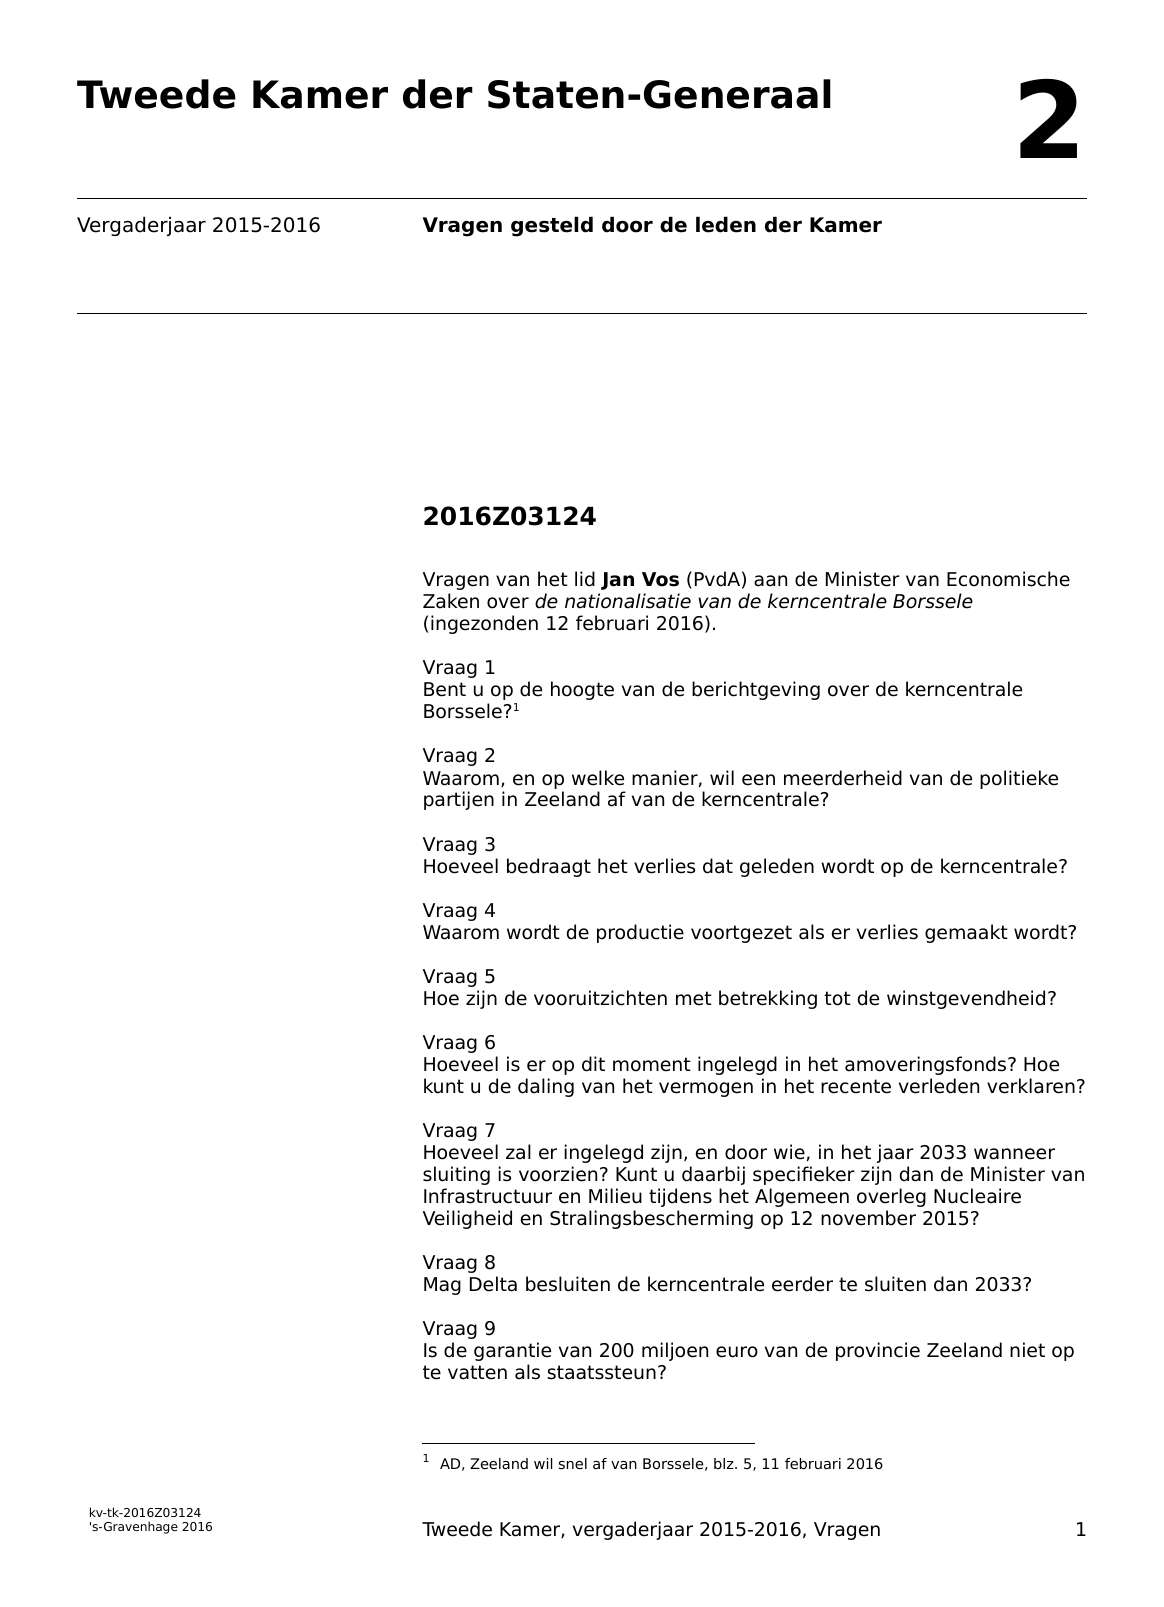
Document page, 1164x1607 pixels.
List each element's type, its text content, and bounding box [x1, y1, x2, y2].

text Bent u op de hoogte van de berichtgeving over de kerncentrale Borssele? [422, 679, 1087, 723]
table_cell Vergaderjaar 2015-2016 [77, 199, 422, 313]
table_cell Vragen gesteld door de leden der Kamer [422, 199, 1087, 313]
text Waarom, en op welke manier, wil een meerderheid van de politieke partijen in Zeeland af van de kerncentrale? [422, 767, 1087, 811]
text AD, Zeeland wil snel af van Borssele, blz. 5, 11 februari 2016 [422, 1452, 1087, 1474]
text Mag Delta besluiten de kerncentrale eerder te sluiten dan 2033? [422, 1274, 1087, 1296]
text 's-Gravenhage 2016 [88, 1520, 323, 1534]
text Vraag 7 [422, 1120, 1087, 1142]
text Vraag 9 [422, 1318, 1087, 1340]
text Hoe zijn de vooruitzichten met betrekking tot de winstgevendheid? [422, 988, 1087, 1010]
text Vraag 1 [422, 657, 1087, 679]
text Vragen van het lid Jan Vos (PvdA) aan de Minister van Economische Zaken over de nationalisatie van de kerncentrale Borssele (ingezonden 12 februari 2016). [422, 569, 1087, 635]
text Hoeveel is er op dit moment ingelegd in het amoveringsfonds? Hoe kunt u de daling van het vermogen in het recente verleden verklaren? [422, 1054, 1087, 1098]
text Vraag 2 [422, 745, 1087, 767]
text 2016Z03124 [422, 502, 1087, 531]
text Is de garantie van 200 miljoen euro van de provincie Zeeland niet op te vatten als staatssteun? [422, 1340, 1087, 1384]
text Hoeveel zal er ingelegd zijn, en door wie, in het jaar 2033 wanneer sluiting is voorzien? Kunt u daarbij specifieker zijn dan de Minister van Infrastructuur en Milieu tijdens het Algemeen overleg Nucleaire Veiligheid en Stralingsbescherming op 12 november 2015? [422, 1142, 1087, 1230]
text Vraag 4 [422, 900, 1087, 922]
text Vraag 5 [422, 966, 1087, 988]
text Hoeveel bedraagt het verlies dat geleden wordt op de kerncentrale? [422, 856, 1087, 877]
text Waarom wordt de productie voortgezet als er verlies gemaakt wordt? [422, 922, 1087, 944]
text Vraag 6 [422, 1032, 1087, 1054]
text kv-tk-2016Z03124 [88, 1506, 323, 1520]
table_header Tweede Kamer der Staten-Generaal [77, 59, 886, 198]
text Vraag 3 [422, 833, 1087, 856]
table_header 2 [886, 59, 1087, 198]
text Vraag 8 [422, 1252, 1087, 1274]
